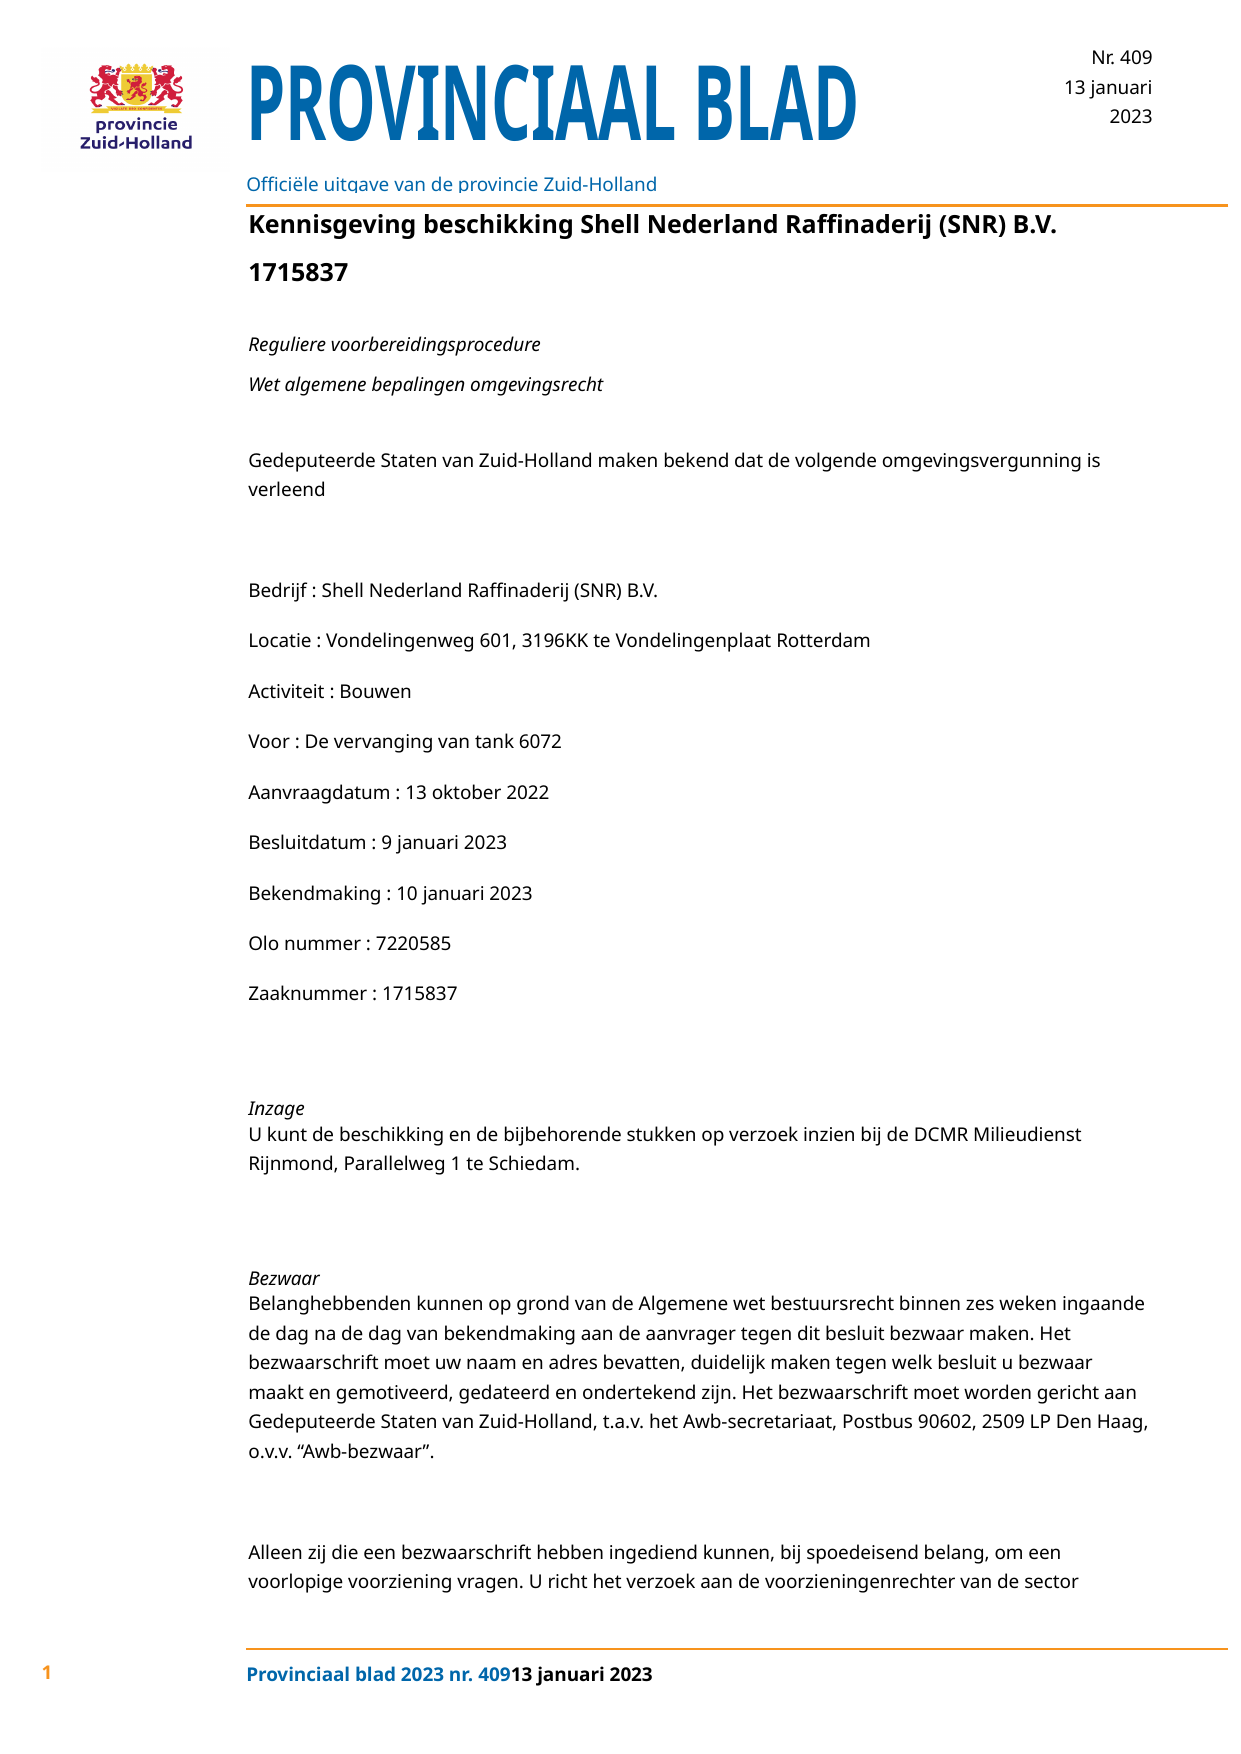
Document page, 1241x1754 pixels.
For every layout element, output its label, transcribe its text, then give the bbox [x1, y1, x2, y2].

text Gedeputeerde Staten van Zuid-Holland maken bekend dat de volgende omgevingsvergunning is verleend [248, 447, 1152, 502]
text Locatie : Vondelingenweg 601, 3196KK te Vondelingenplaat Rotterdam [248, 628, 1152, 653]
text Zaaknummer : 1715837 [248, 981, 1152, 1006]
text Aanvraagdatum : 13 oktober 2022 [248, 779, 1152, 805]
text Wet algemene bepalingen omgevingsrecht [248, 371, 1152, 396]
picture [41, 47, 231, 172]
text Reguliere voorbereidingsprocedure [248, 331, 1152, 357]
text Bekendmaking : 10 januari 2023 [248, 880, 1152, 906]
text U kunt de beschikking en de bijbehorende stukken op verzoek inzien bij de DCMR Milieudienst Rijnmond, Parallelweg 1 te Schiedam. [248, 1121, 1152, 1176]
text Bedrijf : Shell Nederland Raffinaderij (SNR) B.V. [248, 577, 1152, 603]
text Voor : De vervanging van tank 6072 [248, 728, 1152, 754]
text Bezwaar [248, 1265, 1152, 1290]
text Alleen zij die een bezwaarschrift hebben ingediend kunnen, bij spoedeisend belang, om een voorlopige voorziening vragen. U richt het verzoek aan de voorzieningenrechter van de sector [248, 1539, 1152, 1594]
text Kennisgeving beschikking Shell Nederland Raffinaderij (SNR) B.V. 1715837 [248, 207, 1152, 288]
text Olo nummer : 7220585 [248, 930, 1152, 956]
text Inzage [248, 1095, 1152, 1121]
text Besluitdatum : 9 januari 2023 [248, 829, 1152, 855]
text Activiteit : Bouwen [248, 678, 1152, 704]
text Belanghebbenden kunnen op grond van de Algemene wet bestuursrecht binnen zes weken ingaande de dag na de dag van bekendmaking aan de aanvrager tegen dit besluit bezwaar maken. Het bezwaarschrift moet uw naam en adres bevatten, duidelijk maken tegen welk besluit u bezwaar maakt en gemotiveerd, gedateerd en ondertekend zijn. Het bezwaarschrift moet worden gericht aan Gedeputeerde Staten van Zuid-Holland, t.a.v. het Awb-secretariaat, Postbus 90602, 2509 LP Den Haag, o.v.v. “Awb-bezwaar”. [248, 1290, 1152, 1464]
